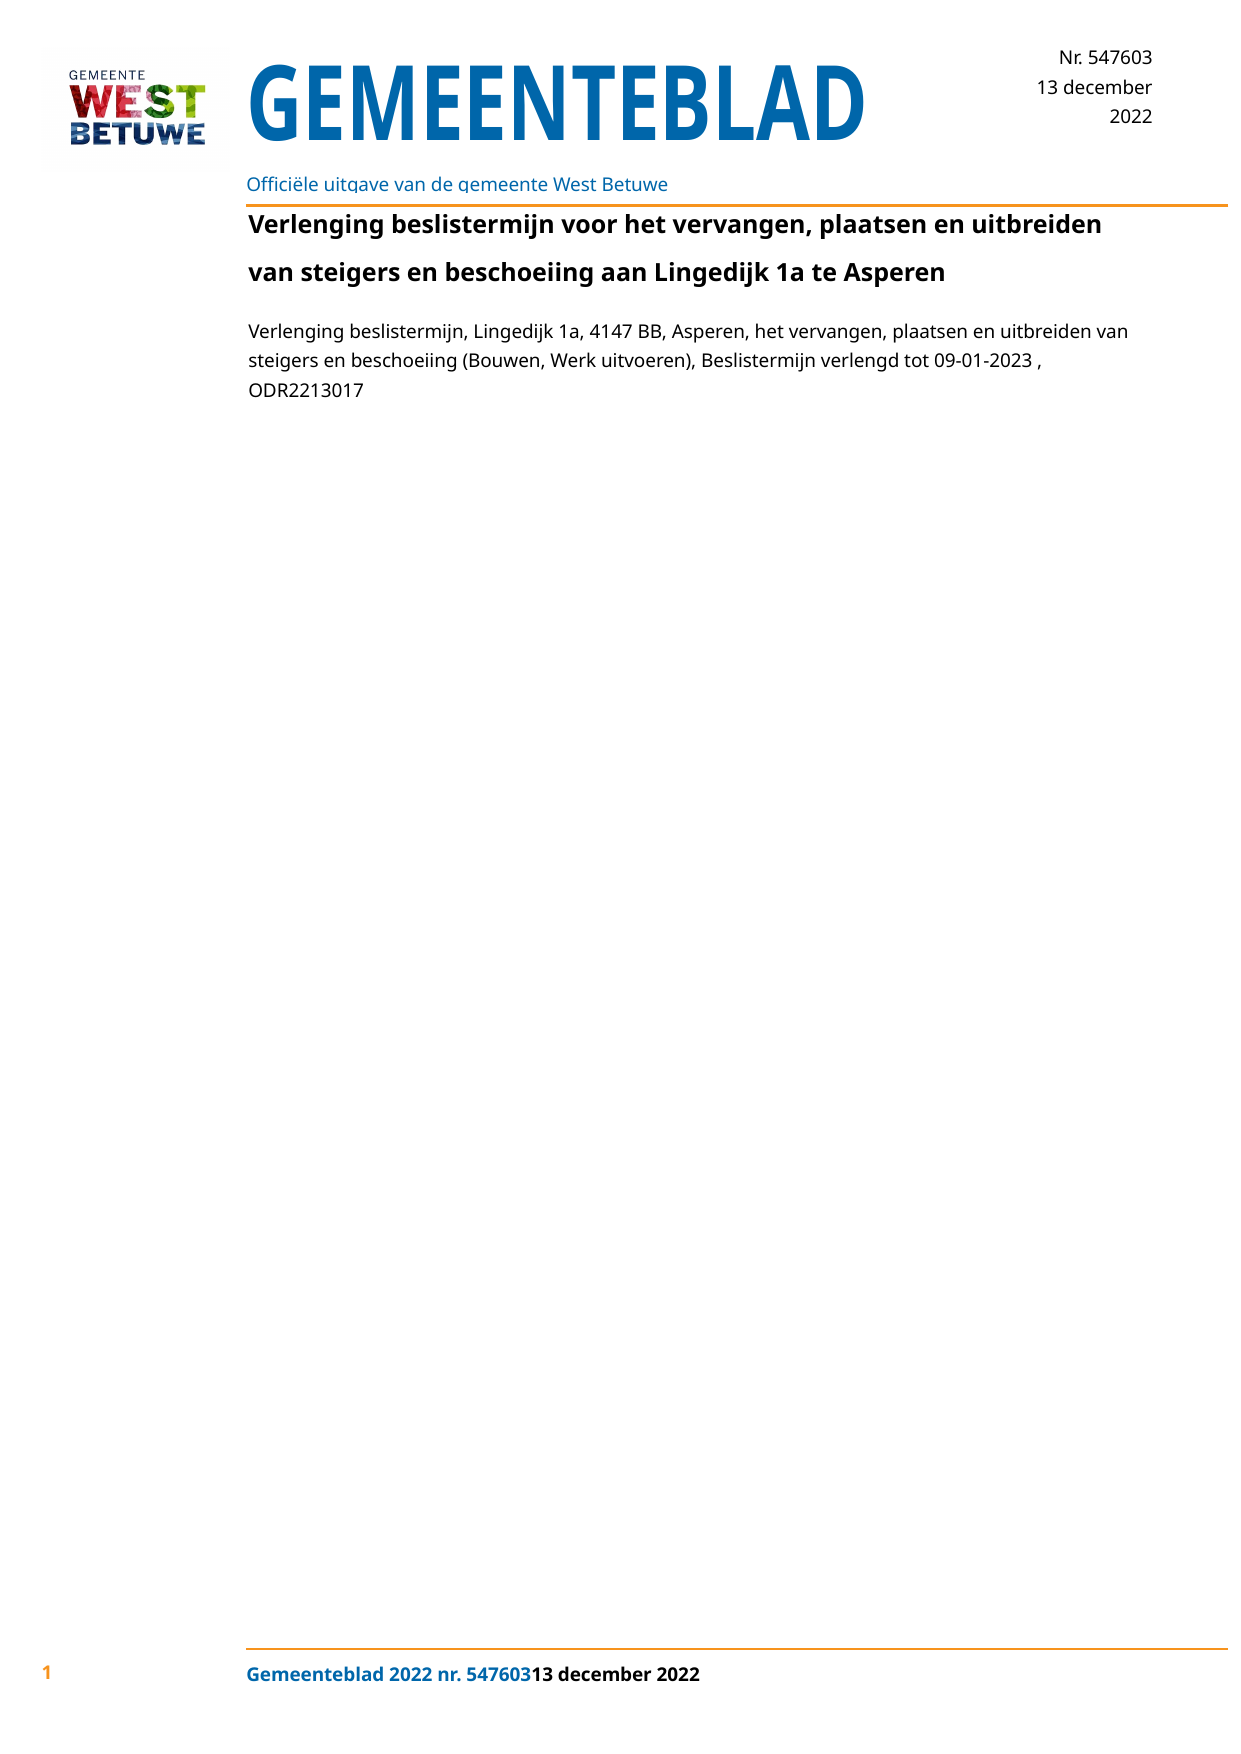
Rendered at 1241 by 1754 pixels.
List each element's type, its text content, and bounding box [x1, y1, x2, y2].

text Verlenging beslistermijn voor het vervangen, plaatsen en uitbreiden van steigers en beschoeiing aan Lingedijk 1a te Asperen [248, 207, 1152, 288]
picture [41, 47, 231, 172]
text Verlenging beslistermijn, Lingedijk 1a, 4147 BB, Asperen, het vervangen, plaatsen en uitbreiden van steigers en beschoeiing (Bouwen, Werk uitvoeren), Beslistermijn verlengd tot 09-01-2023 , ODR2213017 [248, 318, 1152, 403]
